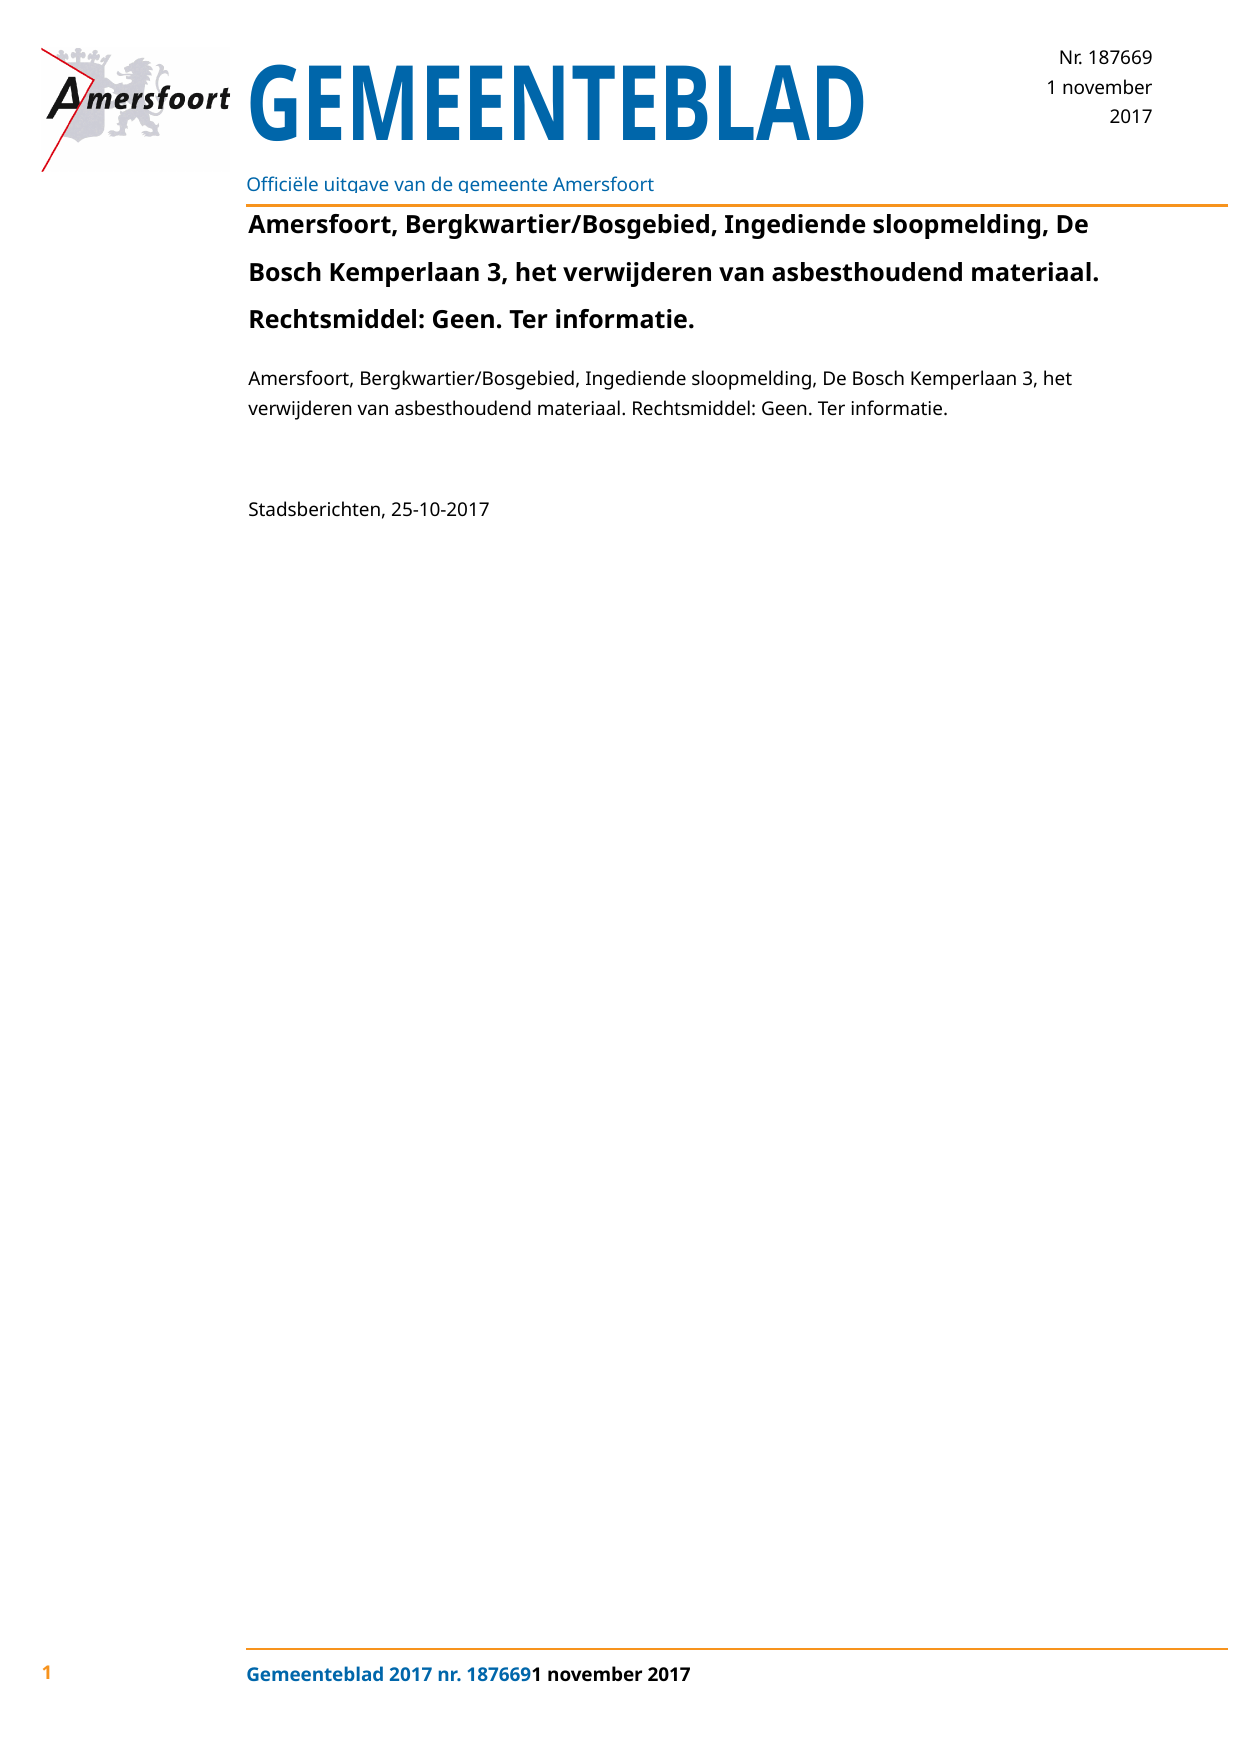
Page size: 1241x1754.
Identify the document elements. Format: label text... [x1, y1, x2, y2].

picture [41, 47, 231, 172]
text Amersfoort, Bergkwartier/Bosgebied, Ingediende sloopmelding, De Bosch Kemperlaan 3, het verwijderen van asbesthoudend materiaal. Rechtsmiddel: Geen. Ter informatie. [248, 366, 1152, 421]
text Amersfoort, Bergkwartier/Bosgebied, Ingediende sloopmelding, De Bosch Kemperlaan 3, het verwijderen van asbesthoudend materiaal. Rechtsmiddel: Geen. Ter informatie. [248, 207, 1152, 336]
text Stadsberichten, 25-10-2017 [248, 496, 1152, 522]
